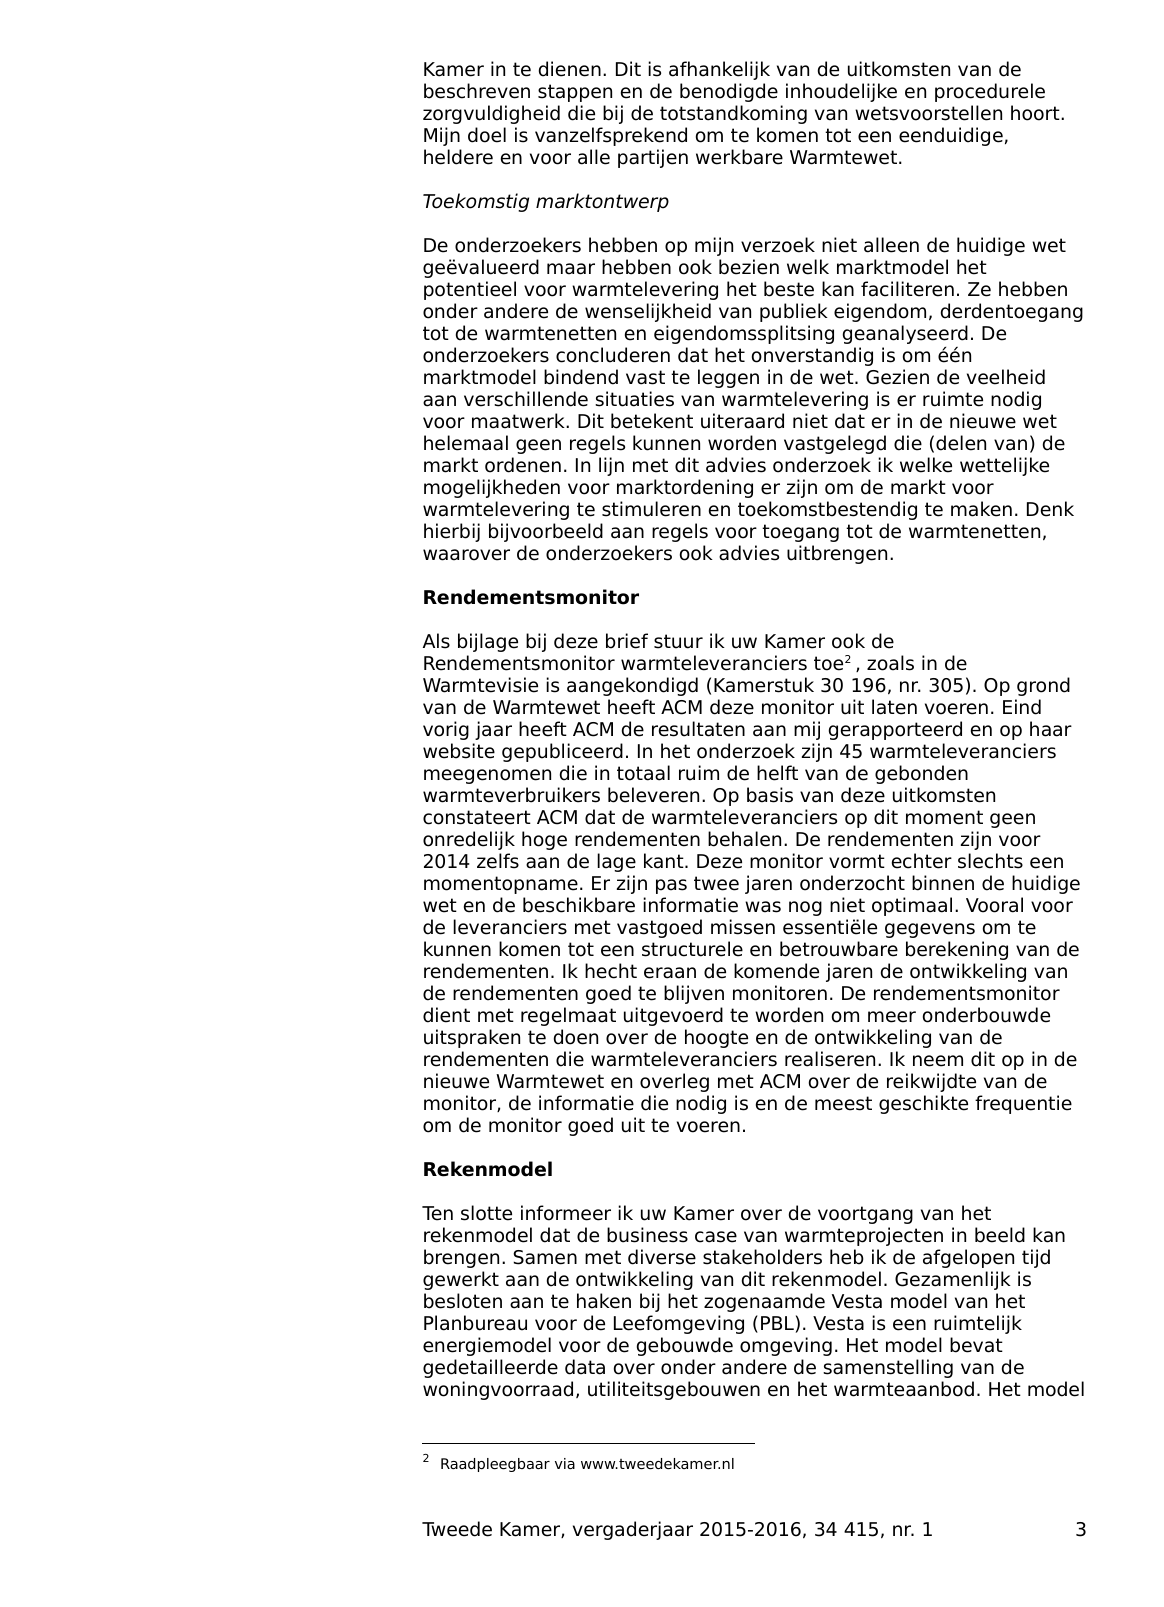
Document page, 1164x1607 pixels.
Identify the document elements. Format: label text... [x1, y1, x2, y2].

subtitle Rendementsmonitor [422, 587, 1087, 609]
text Als bijlage bij deze brief stuur ik uw Kamer ook de Rendementsmonitor warmteleveranciers toe, zoals in de Warmtevisie is aangekondigd (Kamerstuk 30 196, nr. 305). Op grond van de Warmtewet heeft ACM deze monitor uit laten voeren. Eind vorig jaar heeft ACM de resultaten aan mij gerapporteerd en op haar website gepubliceerd. In het onderzoek zijn 45 warmteleveranciers meegenomen die in totaal ruim de helft van de gebonden warmteverbruikers beleveren. Op basis van deze uitkomsten constateert ACM dat de warmteleveranciers op dit moment geen onredelijk hoge rendementen behalen. De rendementen zijn voor 2014 zelfs aan de lage kant. Deze monitor vormt echter slechts een momentopname. Er zijn pas twee jaren onderzocht binnen de huidige wet en de beschikbare informatie was nog niet optimaal. Vooral voor de leveranciers met vastgoed missen essentiële gegevens om te kunnen komen tot een structurele en betrouwbare berekening van de rendementen. Ik hecht eraan de komende jaren de ontwikkeling van de rendementen goed te blijven monitoren. De rendementsmonitor dient met regelmaat uitgevoerd te worden om meer onderbouwde uitspraken te doen over de hoogte en de ontwikkeling van de rendementen die warmteleveranciers realiseren. Ik neem dit op in de nieuwe Warmtewet en overleg met ACM over de reikwijdte van de monitor, de informatie die nodig is en de meest geschikte frequentie om de monitor goed uit te voeren. [422, 631, 1087, 1137]
text Ten slotte informeer ik uw Kamer over de voortgang van het rekenmodel dat de business case van warmteprojecten in beeld kan brengen. Samen met diverse stakeholders heb ik de afgelopen tijd gewerkt aan de ontwikkeling van dit rekenmodel. Gezamenlijk is besloten aan te haken bij het zogenaamde Vesta model van het Planbureau voor de Leefomgeving (PBL). Vesta is een ruimtelijk energiemodel voor de gebouwde omgeving. Het model bevat gedetailleerde data over onder andere de samenstelling van de woningvoorraad, utiliteitsgebouwen en het warmteaanbod. Het model [422, 1203, 1087, 1401]
subtitle Rekenmodel [422, 1159, 1087, 1181]
text De onderzoekers hebben op mijn verzoek niet alleen de huidige wet geëvalueerd maar hebben ook bezien welk marktmodel het potentieel voor warmtelevering het beste kan faciliteren. Ze hebben onder andere de wenselijkheid van publiek eigendom, derdentoegang tot de warmtenetten en eigendomssplitsing geanalyseerd. De onderzoekers concluderen dat het onverstandig is om één marktmodel bindend vast te leggen in de wet. Gezien de veelheid aan verschillende situaties van warmtelevering is er ruimte nodig voor maatwerk. Dit betekent uiteraard niet dat er in de nieuwe wet helemaal geen regels kunnen worden vastgelegd die (delen van) de markt ordenen. In lijn met dit advies onderzoek ik welke wettelijke mogelijkheden voor marktordening er zijn om de markt voor warmtelevering te stimuleren en toekomstbestendig te maken. Denk hierbij bijvoorbeeld aan regels voor toegang tot de warmtenetten, waarover de onderzoekers ook advies uitbrengen. [422, 235, 1087, 565]
text Kamer in te dienen. Dit is afhankelijk van de uitkomsten van de beschreven stappen en de benodigde inhoudelijke en procedurele zorgvuldigheid die bij de totstandkoming van wetsvoorstellen hoort. Mijn doel is vanzelfsprekend om te komen tot een eenduidige, heldere en voor alle partijen werkbare Warmtewet. [422, 59, 1087, 169]
subtitle Toekomstig marktontwerp [422, 191, 1087, 213]
text Raadpleegbaar via www.tweedekamer.nl [422, 1452, 1087, 1474]
